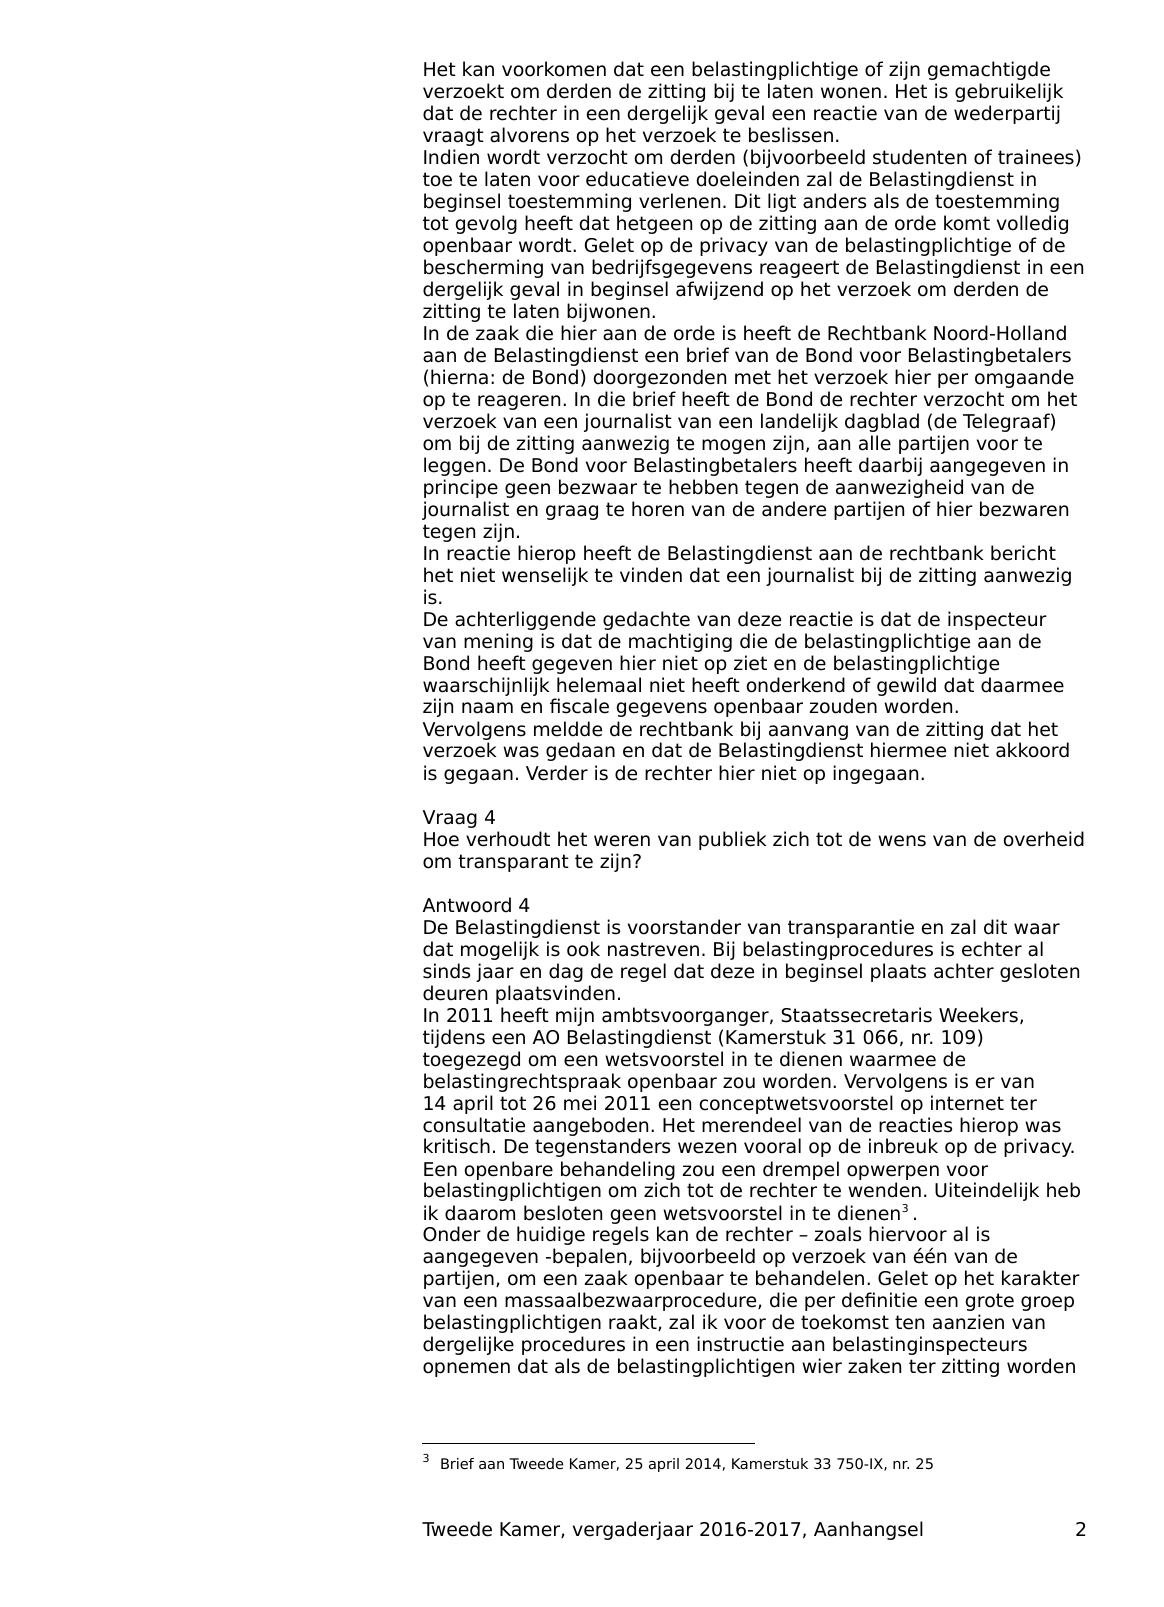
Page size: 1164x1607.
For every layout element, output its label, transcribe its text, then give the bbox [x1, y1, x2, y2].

text Hoe verhoudt het weren van publiek zich tot de wens van de overheid om transparant te zijn? [422, 828, 1087, 872]
text Vraag 4 [422, 807, 1087, 828]
text In reactie hierop heeft de Belastingdienst aan de rechtbank bericht het niet wenselijk te vinden dat een journalist bij de zitting aanwezig is. [422, 543, 1087, 608]
text Antwoord 4 [422, 895, 1087, 917]
text Vervolgens meldde de rechtbank bij aanvang van de zitting dat het verzoek was gedaan en dat de Belastingdienst hiermee niet akkoord is gegaan. Verder is de rechter hier niet op ingegaan. [422, 718, 1087, 784]
text In 2011 heeft mijn ambtsvoorganger, Staatssecretaris Weekers, tijdens een AO Belastingdienst (Kamerstuk 31 066, nr. 109) toegezegd om een wetsvoorstel in te dienen waarmee de belastingrechtspraak openbaar zou worden. Vervolgens is er van 14 april tot 26 mei 2011 een conceptwetsvoorstel op internet ter consultatie aangeboden. Het merendeel van de reacties hierop was kritisch. De tegenstanders wezen vooral op de inbreuk op de privacy. Een openbare behandeling zou een drempel opwerpen voor belastingplichtigen om zich tot de rechter te wenden. Uiteindelijk heb ik daarom besloten geen wetsvoorstel in te dienen. [422, 1004, 1087, 1224]
text Indien wordt verzocht om derden (bijvoorbeeld studenten of trainees) toe te laten voor educatieve doeleinden zal de Belastingdienst in beginsel toestemming verlenen. Dit ligt anders als de toestemming tot gevolg heeft dat hetgeen op de zitting aan de orde komt volledig openbaar wordt. Gelet op de privacy van de belastingplichtige of de bescherming van bedrijfsgegevens reageert de Belastingdienst in een dergelijk geval in beginsel afwijzend op het verzoek om derden de zitting te laten bijwonen. [422, 147, 1087, 323]
text Brief aan Tweede Kamer, 25 april 2014, Kamerstuk 33 750-IX, nr. 25 [422, 1452, 1087, 1474]
text De Belastingdienst is voorstander van transparantie en zal dit waar dat mogelijk is ook nastreven. Bij belastingprocedures is echter al sinds jaar en dag de regel dat deze in beginsel plaats achter gesloten deuren plaatsvinden. [422, 917, 1087, 1004]
text Het kan voorkomen dat een belastingplichtige of zijn gemachtigde verzoekt om derden de zitting bij te laten wonen. Het is gebruikelijk dat de rechter in een dergelijk geval een reactie van de wederpartij vraagt alvorens op het verzoek te beslissen. [422, 59, 1087, 147]
text Onder de huidige regels kan de rechter – zoals hiervoor al is aangegeven -bepalen, bijvoorbeeld op verzoek van één van de partijen, om een zaak openbaar te behandelen. Gelet op het karakter van een massaalbezwaarprocedure, die per definitie een grote groep belastingplichtigen raakt, zal ik voor de toekomst ten aanzien van dergelijke procedures in een instructie aan belastinginspecteurs opnemen dat als de belastingplichtigen wier zaken ter zitting worden [422, 1224, 1087, 1378]
text De achterliggende gedachte van deze reactie is dat de inspecteur van mening is dat de machtiging die de belastingplichtige aan de Bond heeft gegeven hier niet op ziet en de belastingplichtige waarschijnlijk helemaal niet heeft onderkend of gewild dat daarmee zijn naam en fiscale gegevens openbaar zouden worden. [422, 608, 1087, 718]
text In de zaak die hier aan de orde is heeft de Rechtbank Noord-Holland aan de Belastingdienst een brief van de Bond voor Belastingbetalers (hierna: de Bond) doorgezonden met het verzoek hier per omgaande op te reageren. In die brief heeft de Bond de rechter verzocht om het verzoek van een journalist van een landelijk dagblad (de Telegraaf) om bij de zitting aanwezig te mogen zijn, aan alle partijen voor te leggen. De Bond voor Belastingbetalers heeft daarbij aangegeven in principe geen bezwaar te hebben tegen de aanwezigheid van de journalist en graag te horen van de andere partijen of hier bezwaren tegen zijn. [422, 323, 1087, 543]
